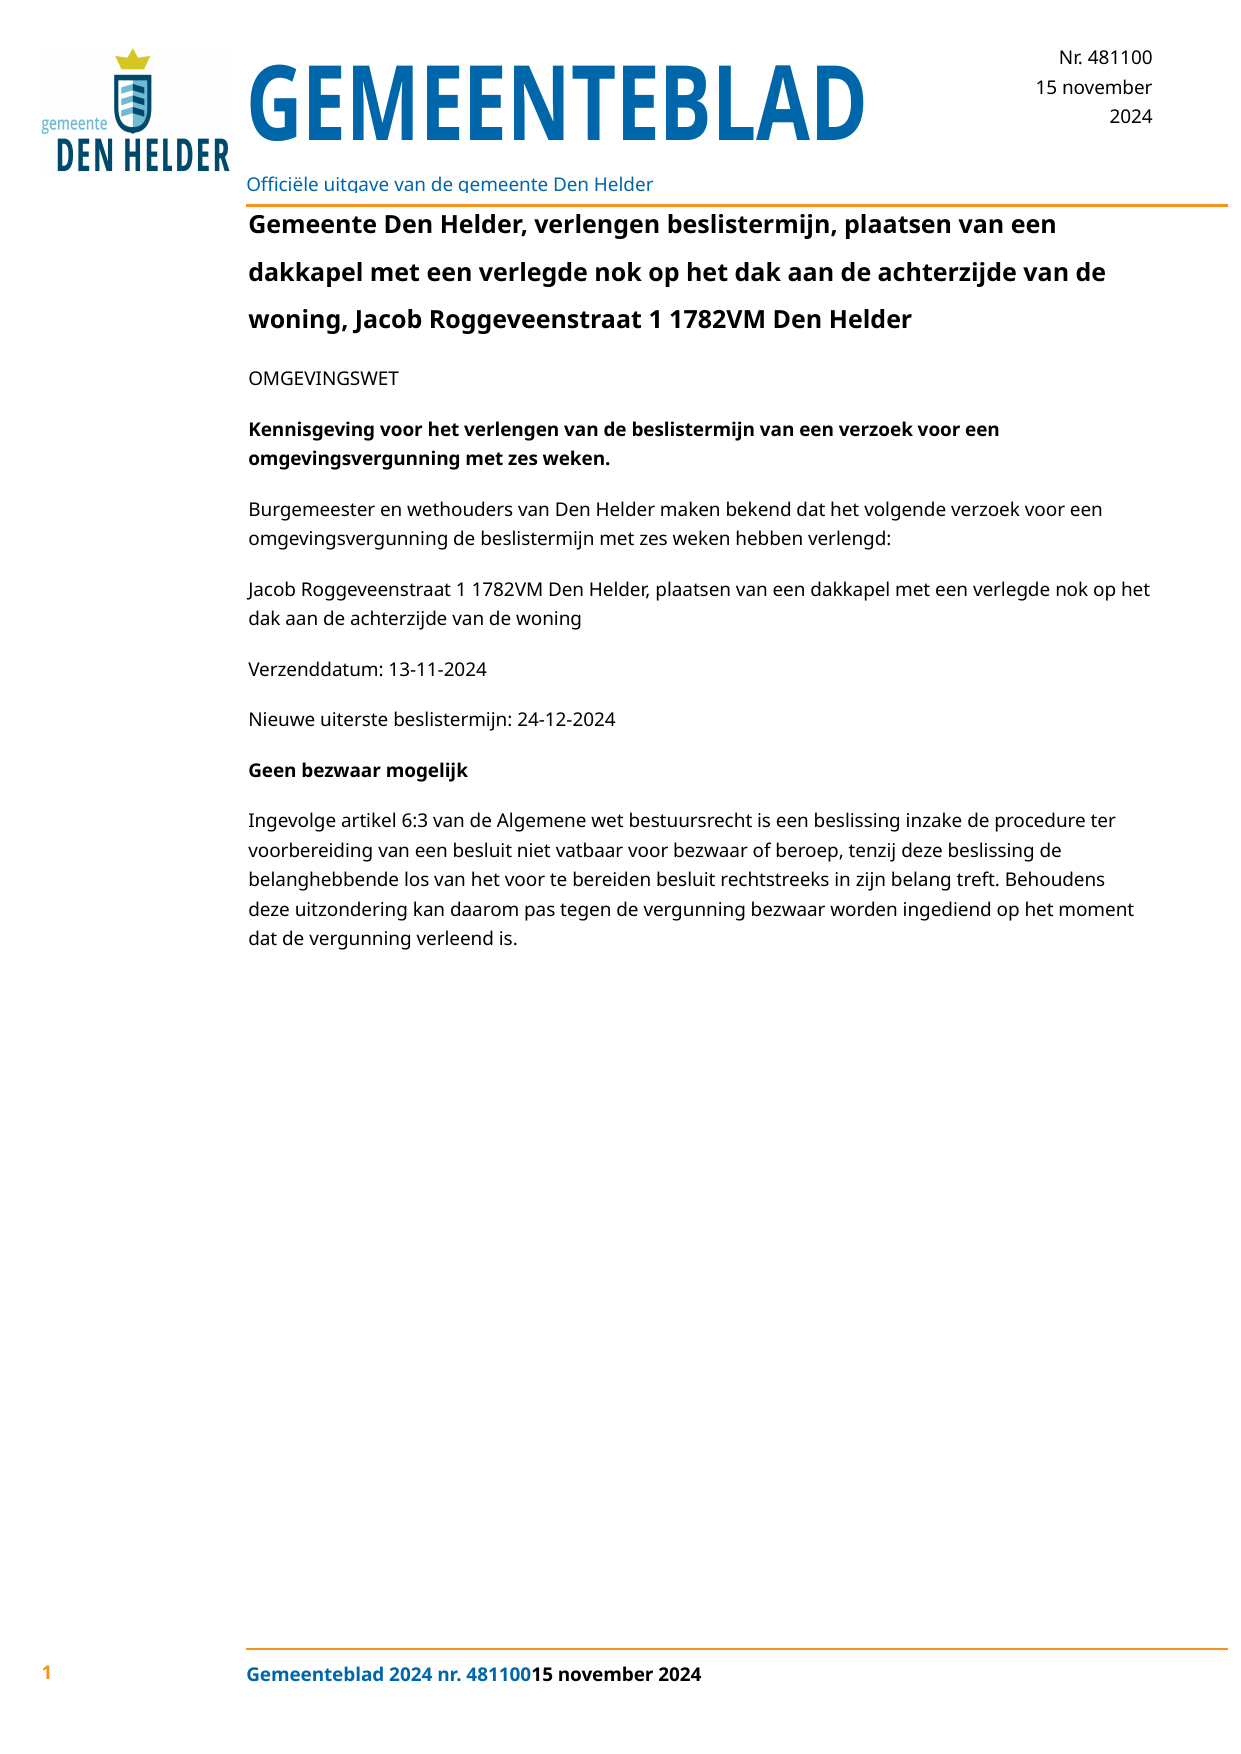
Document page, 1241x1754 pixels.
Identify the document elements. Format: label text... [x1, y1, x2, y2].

picture [182, 144, 187, 165]
text Kennisgeving voor het verlengen van de beslistermijn van een verzoek voor een omgevingsvergunning met zes weken. [248, 416, 1152, 471]
picture [41, 47, 231, 172]
text OMGEVINGSWET [248, 366, 1152, 391]
text Nieuwe uiterste beslistermijn: 24-12-2024 [248, 706, 1152, 732]
text Gemeente Den Helder, verlengen beslistermijn, plaatsen van een dakkapel met een verlegde nok op het dak aan de achterzijde van de woning, Jacob Roggeveenstraat 1 1782VM Den Helder [248, 207, 1152, 336]
text Jacob Roggeveenstraat 1 1782VM Den Helder, plaatsen van een dakkapel met een verlegde nok op het dak aan de achterzijde van de woning [248, 576, 1152, 631]
picture [63, 144, 68, 165]
text Ingevolge artikel 6:3 van de Algemene wet bestuursrecht is een beslissing inzake de procedure ter voorbereiding van een besluit niet vatbaar voor bezwaar of beroep, tenzij deze beslissing de belanghebbende los van het voor te bereiden besluit rechtstreeks in zijn belang treft. Behoudens deze uitzondering kan daarom pas tegen de vergunning bezwaar worden ingediend op het moment dat de vergunning verleend is. [248, 807, 1152, 951]
text Verzenddatum: 13-11-2024 [248, 656, 1152, 682]
text Burgemeester en wethouders van Den Helder maken bekend dat het volgende verzoek voor een omgevingsvergunning de beslistermijn met zes weken hebben verlengd: [248, 496, 1152, 551]
picture [100, 154, 106, 172]
picture [220, 160, 224, 172]
text Geen bezwaar mogelijk [248, 757, 1152, 782]
picture [130, 157, 135, 172]
